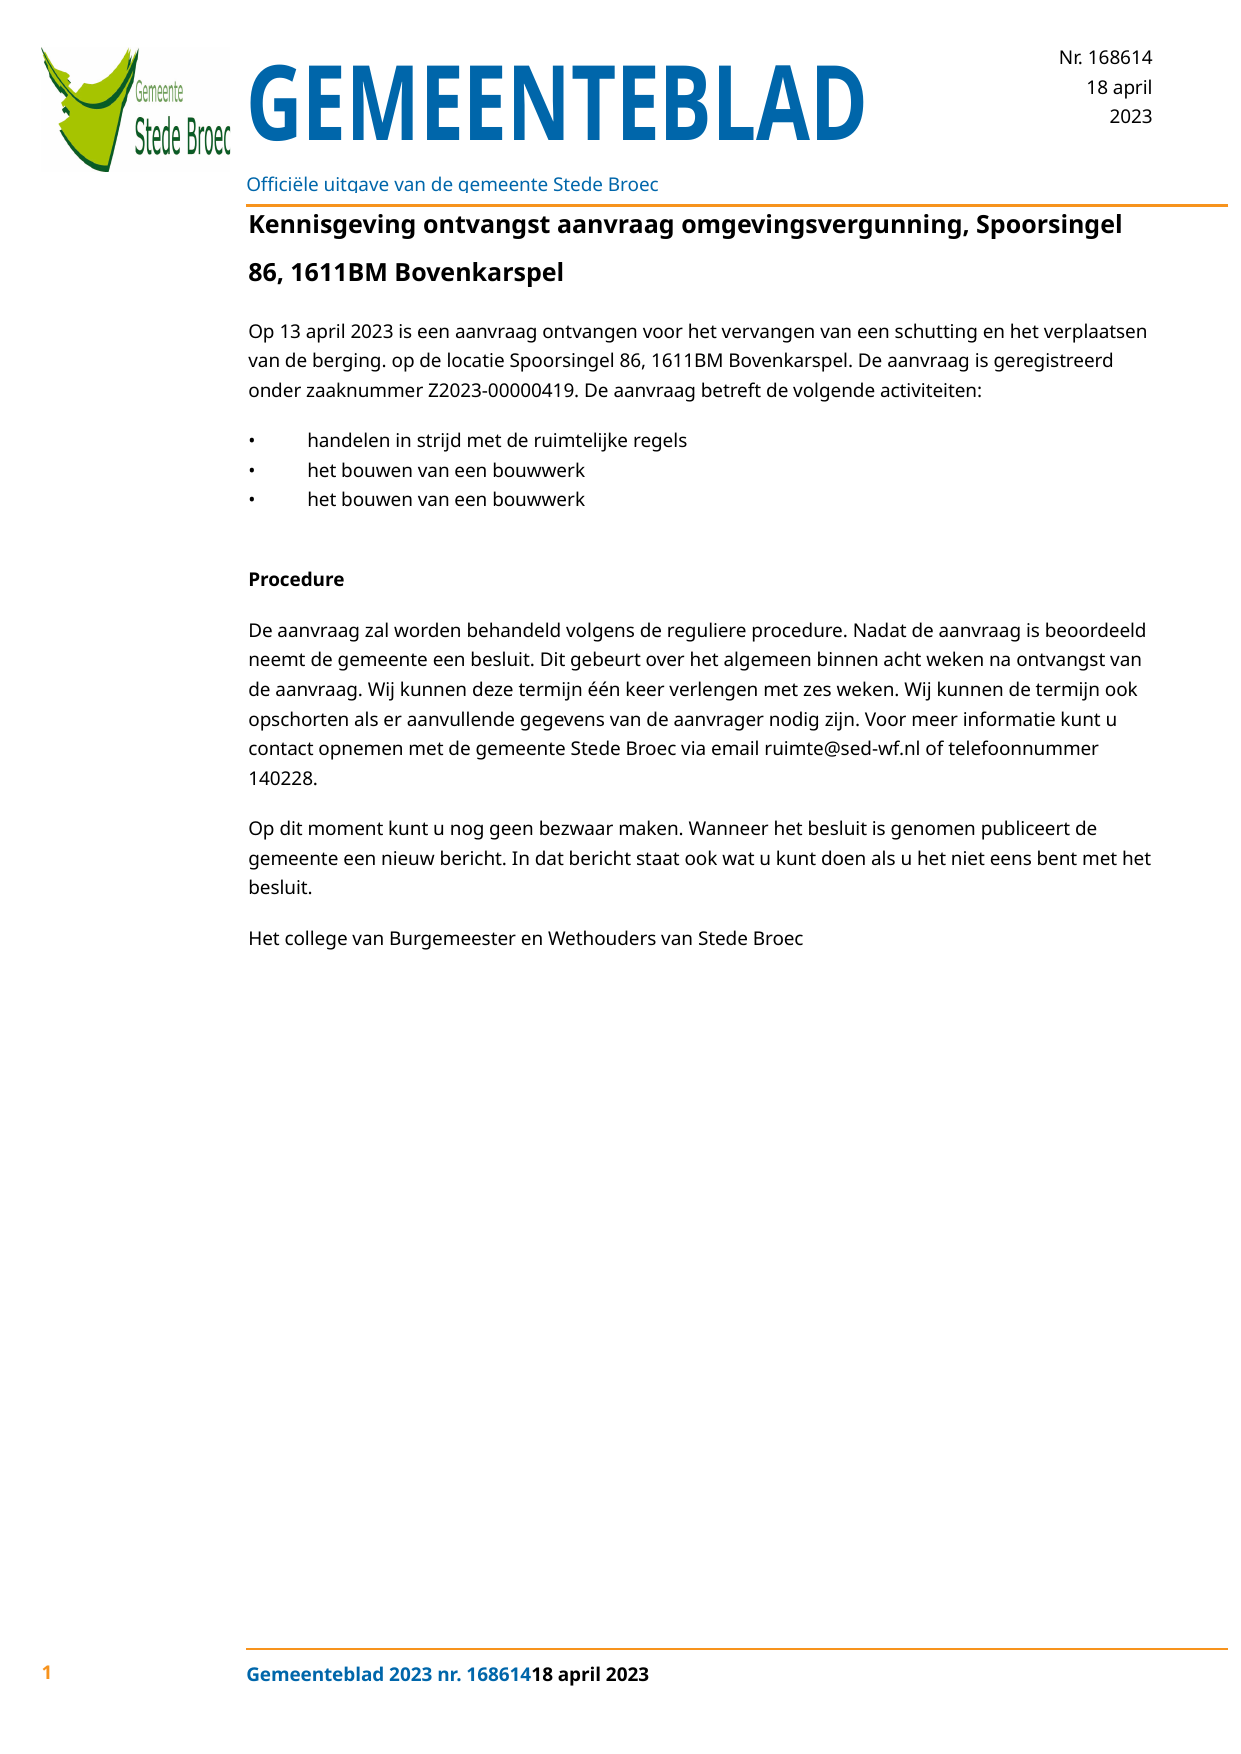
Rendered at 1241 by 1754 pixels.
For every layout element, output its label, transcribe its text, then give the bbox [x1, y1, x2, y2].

list handelen in strijd met de ruimtelijke regels [248, 427, 1152, 453]
text De aanvraag zal worden behandeld volgens de reguliere procedure. Nadat de aanvraag is beoordeeld neemt de gemeente een besluit. Dit gebeurt over het algemeen binnen acht weken na ontvangst van de aanvraag. Wij kunnen deze termijn één keer verlengen met zes weken. Wij kunnen de termijn ook opschorten als er aanvullende gegevens van de aanvrager nodig zijn. Voor meer informatie kunt u contact opnemen met de gemeente Stede Broec via email ruimte@sed-wf.nl of telefoonnummer 140228. [248, 617, 1152, 791]
text Kennisgeving ontvangst aanvraag omgevingsvergunning, Spoorsingel 86, 1611BM Bovenkarspel [248, 207, 1152, 288]
picture [41, 47, 231, 172]
text Op dit moment kunt u nog geen bezwaar maken. Wanneer het besluit is genomen publiceert de gemeente een nieuw bericht. In dat bericht staat ook wat u kunt doen als u het niet eens bent met het besluit. [248, 815, 1152, 900]
list het bouwen van een bouwwerk [248, 457, 1152, 483]
list het bouwen van een bouwwerk [248, 487, 1152, 512]
text Op 13 april 2023 is een aanvraag ontvangen voor het vervangen van een schutting en het verplaatsen van de berging. op de locatie Spoorsingel 86, 1611BM Bovenkarspel. De aanvraag is geregistreerd onder zaaknummer Z2023-00000419. De aanvraag betreft de volgende activiteiten: [248, 318, 1152, 403]
text Het college van Burgemeester en Wethouders van Stede Broec [248, 925, 1152, 951]
text Procedure [248, 567, 1152, 592]
